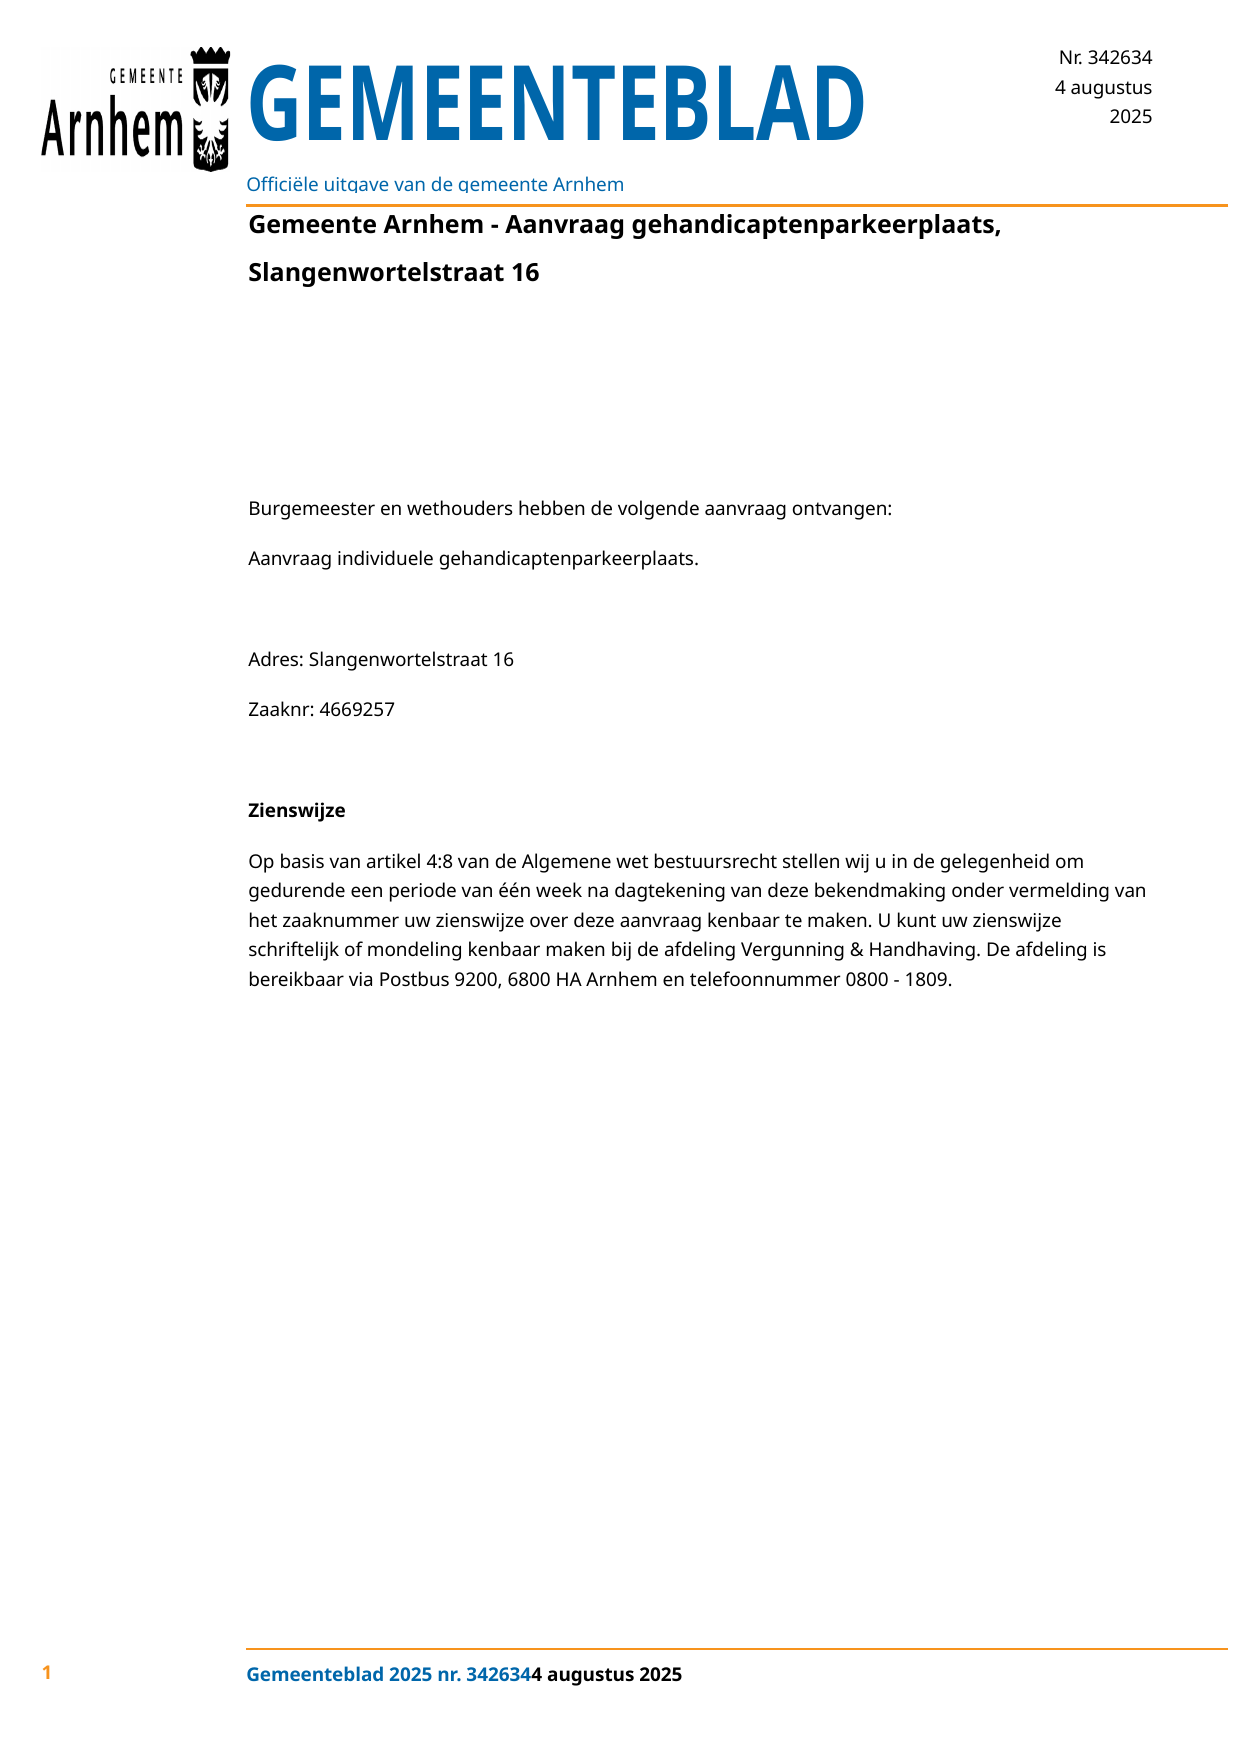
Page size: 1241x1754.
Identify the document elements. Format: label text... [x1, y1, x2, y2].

picture [41, 47, 231, 172]
text Zaaknr: 4669257 [248, 697, 1152, 722]
text Gemeente Arnhem - Aanvraag gehandicaptenparkeerplaats, Slangenwortelstraat 16 [248, 207, 1152, 288]
text Burgemeester en wethouders hebben de volgende aanvraag ontvangen: [248, 495, 1152, 521]
text Adres: Slangenwortelstraat 16 [248, 646, 1152, 672]
text Zienswijze [248, 797, 1152, 823]
text Op basis van artikel 4:8 van de Algemene wet bestuursrecht stellen wij u in de gelegenheid om gedurende een periode van één week na dagtekening van deze bekendmaking onder vermelding van het zaaknummer uw zienswijze over deze aanvraag kenbaar te maken. U kunt uw zienswijze schriftelijk of mondeling kenbaar maken bij de afdeling Vergunning & Handhaving. De afdeling is bereikbaar via Postbus 9200, 6800 HA Arnhem en telefoonnummer 0800 - 1809. [248, 848, 1152, 992]
text Aanvraag individuele gehandicaptenparkeerplaats. [248, 545, 1152, 571]
